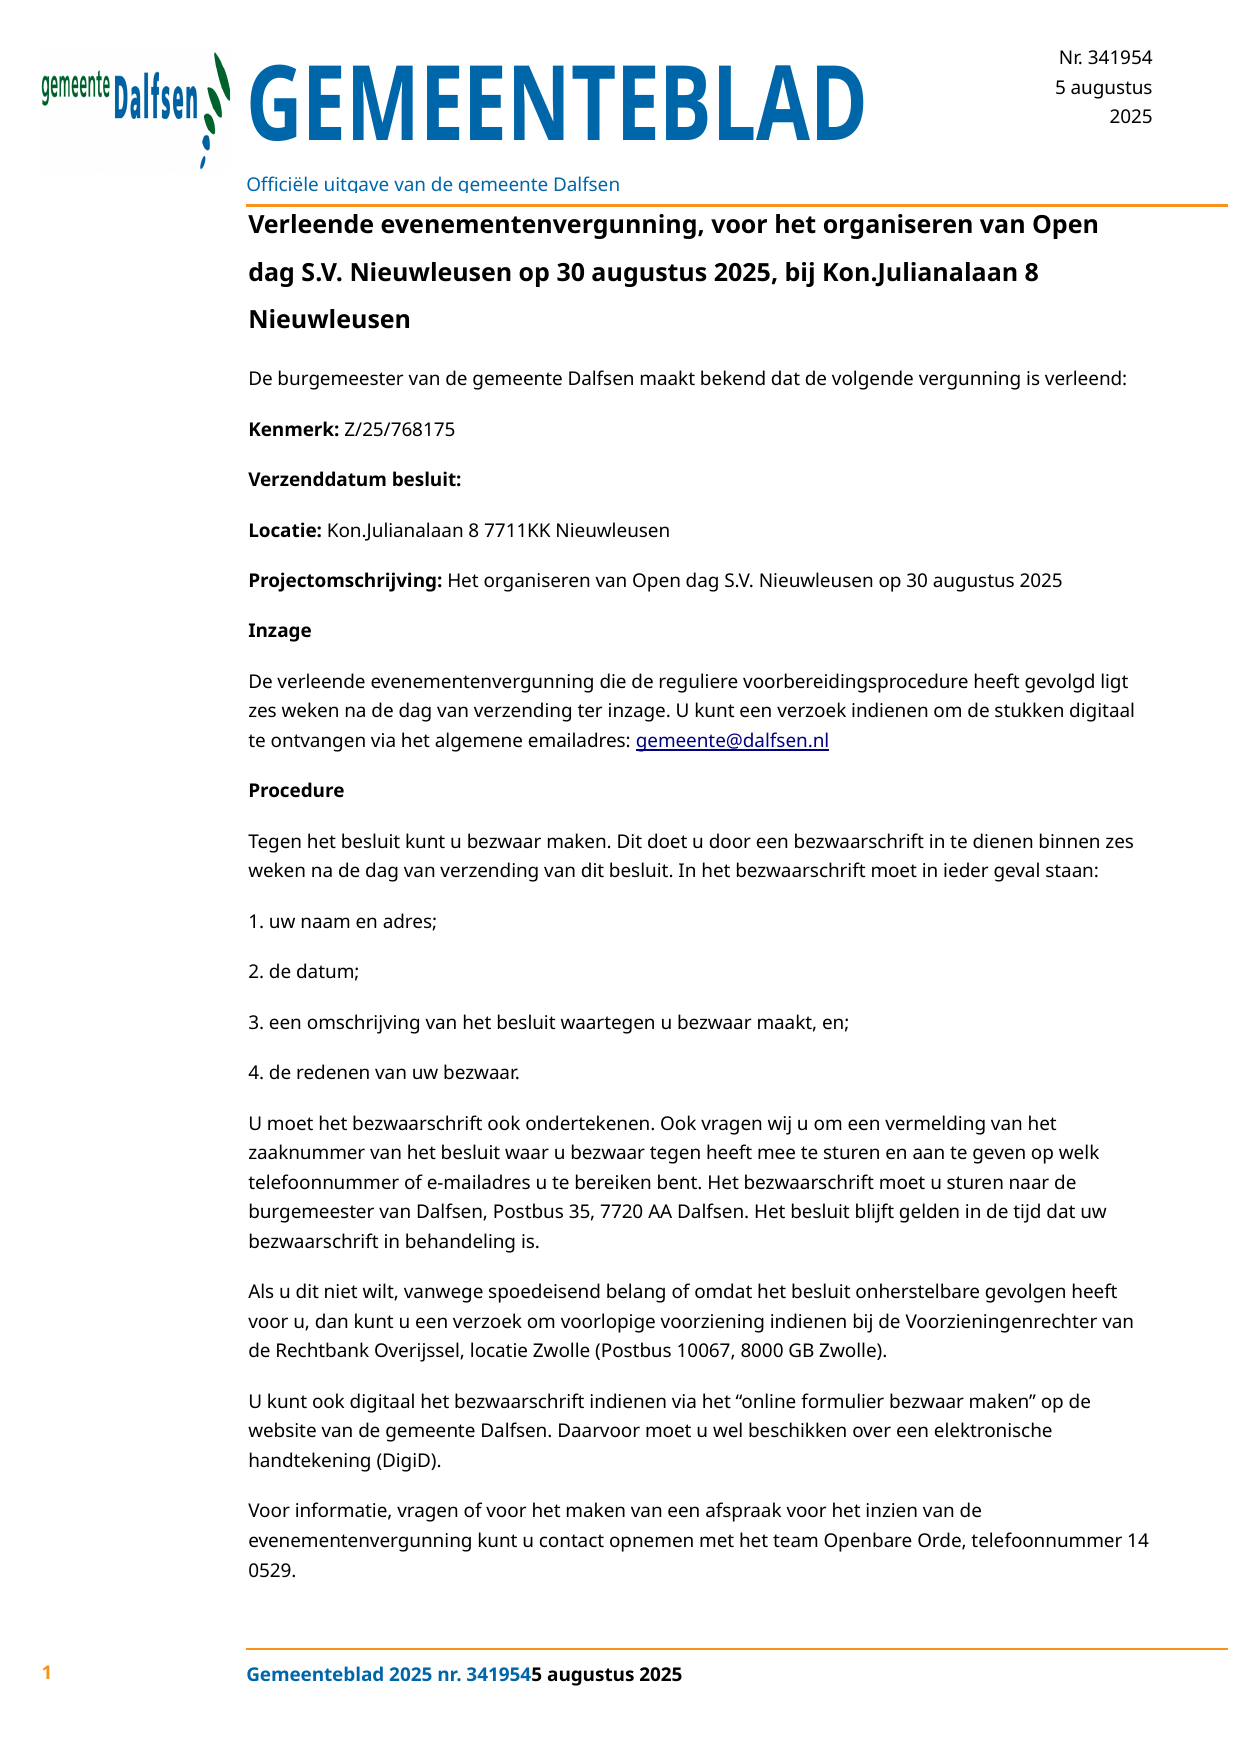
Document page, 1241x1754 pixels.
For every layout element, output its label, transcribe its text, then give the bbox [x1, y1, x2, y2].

text Verleende evenementenvergunning, voor het organiseren van Open dag S.V. Nieuwleusen op 30 augustus 2025, bij Kon.Julianalaan 8 Nieuwleusen [248, 207, 1152, 336]
text De verleende evenementenvergunning die de reguliere voorbereidingsprocedure heeft gevolgd ligt zes weken na de dag van verzending ter inzage. U kunt een verzoek indienen om de stukken digitaal te ontvangen via het algemene emailadres: gemeente@dalfsen.nl [248, 668, 1152, 753]
text U moet het bezwaarschrift ook ondertekenen. Ook vragen wij u om een vermelding van het zaaknummer van het besluit waar u bezwaar tegen heeft mee te sturen en aan te geven op welk telefoonnummer of e-mailadres u te bereiken bent. Het bezwaarschrift moet u sturen naar de burgemeester van Dalfsen, Postbus 35, 7720 AA Dalfsen. Het besluit blijft gelden in de tijd dat uw bezwaarschrift in behandeling is. [248, 1110, 1152, 1254]
text Kenmerk: Z/25/768175 [248, 416, 1152, 442]
text Verzenddatum besluit: [248, 466, 1152, 492]
picture [41, 47, 231, 172]
text 4. de redenen van uw bezwaar. [248, 1059, 1152, 1085]
text 1. uw naam en adres; [248, 908, 1152, 934]
text 2. de datum; [248, 958, 1152, 984]
text Voor informatie, vragen of voor het maken van een afspraak voor het inzien van de evenementenvergunning kunt u contact opnemen met het team Openbare Orde, telefoonnummer 14 0529. [248, 1498, 1152, 1582]
text Locatie: Kon.Julianalaan 8 7711KK Nieuwleusen [248, 517, 1152, 542]
text Als u dit niet wilt, vanwege spoedeisend belang of omdat het besluit onherstelbare gevolgen heeft voor u, dan kunt u een verzoek om voorlopige voorziening indienen bij de Voorzieningenrechter van de Rechtbank Overijssel, locatie Zwolle (Postbus 10067, 8000 GB Zwolle). [248, 1278, 1152, 1363]
text Projectomschrijving: Het organiseren van Open dag S.V. Nieuwleusen op 30 augustus 2025 [248, 567, 1152, 593]
text De burgemeester van de gemeente Dalfsen maakt bekend dat de volgende vergunning is verleend: [248, 366, 1152, 391]
text U kunt ook digitaal het bezwaarschrift indienen via het “online formulier bezwaar maken” op de website van de gemeente Dalfsen. Daarvoor moet u wel beschikken over een elektronische handtekening (DigiD). [248, 1388, 1152, 1473]
text 3. een omschrijving van het besluit waartegen u bezwaar maakt, en; [248, 1009, 1152, 1034]
text Procedure [248, 778, 1152, 803]
text Inzage [248, 618, 1152, 643]
text Tegen het besluit kunt u bezwaar maken. Dit doet u door een bezwaarschrift in te dienen binnen zes weken na de dag van verzending van dit besluit. In het bezwaarschrift moet in ieder geval staan: [248, 828, 1152, 883]
